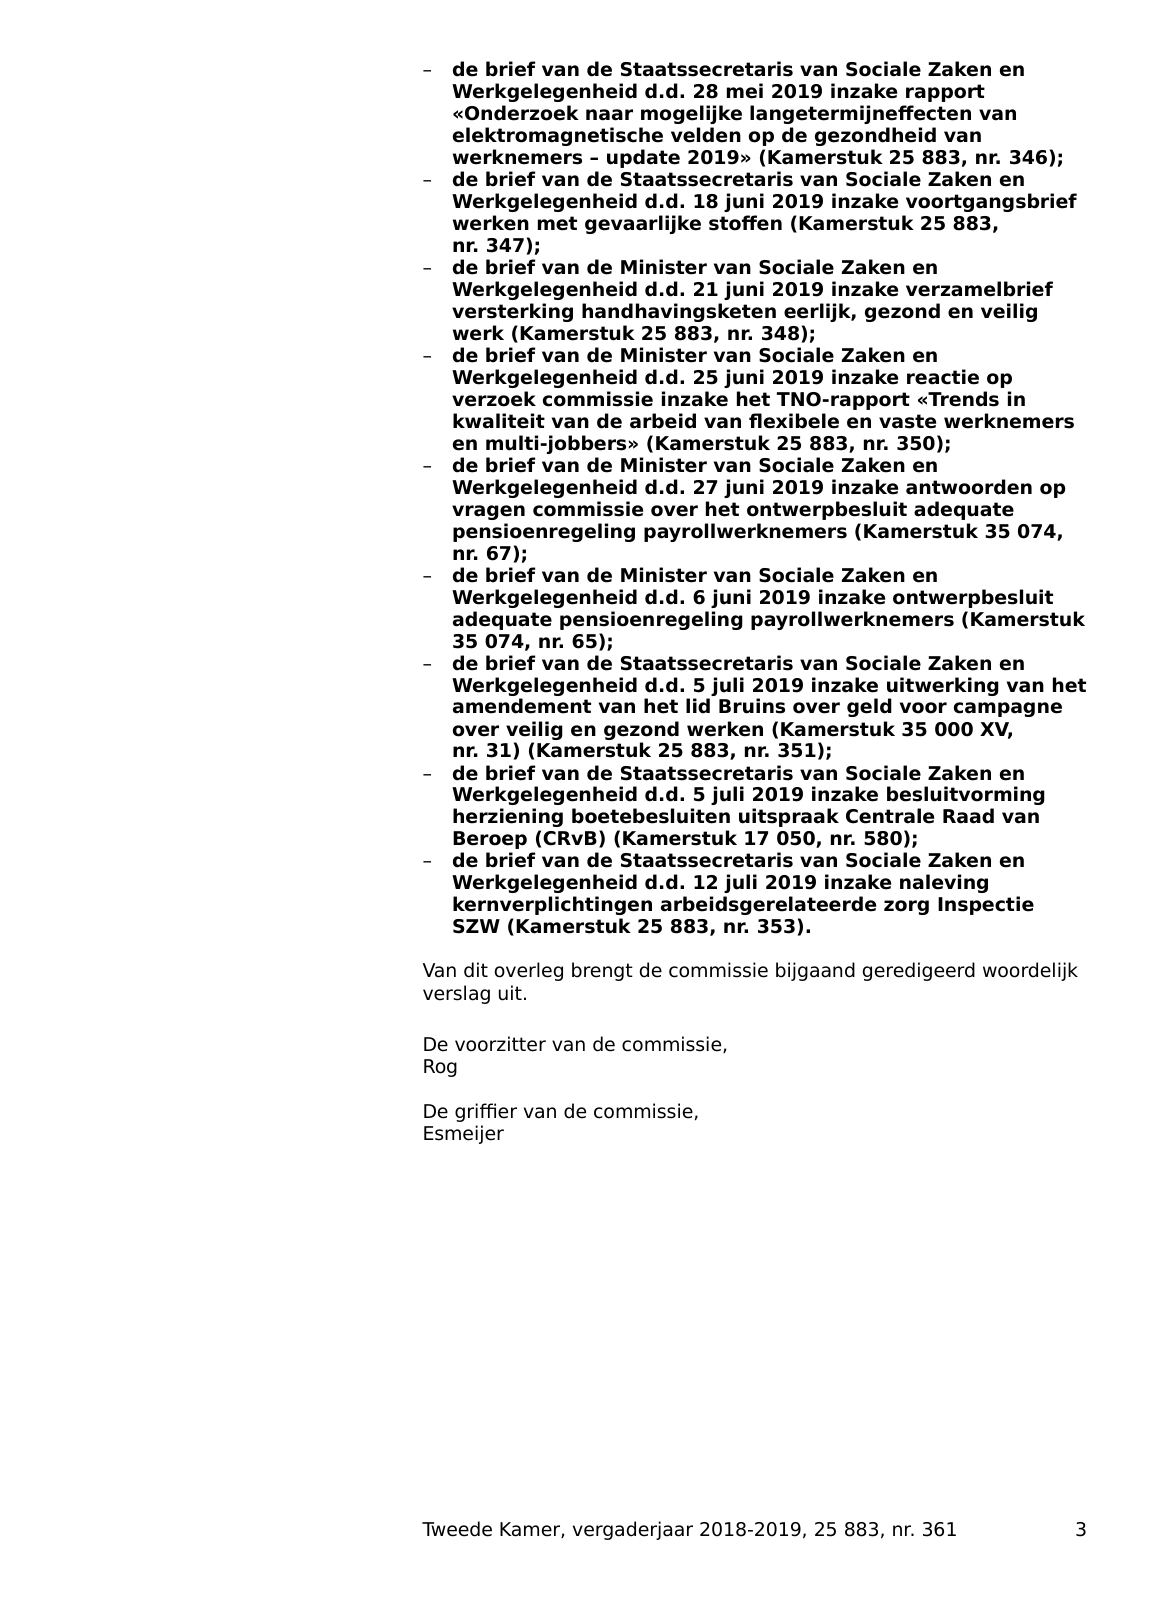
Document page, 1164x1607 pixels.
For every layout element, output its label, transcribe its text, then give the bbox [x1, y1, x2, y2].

text – de brief van de Staatssecretaris van Sociale Zaken en Werkgelegenheid d.d. 12 juli 2019 inzake naleving kernverplichtingen arbeidsgerelateerde zorg Inspectie SZW (Kamerstuk 25 883, nr. 353). [422, 850, 1087, 938]
text De griffier van de commissie, Esmeijer [422, 1101, 1087, 1144]
text – de brief van de Minister van Sociale Zaken en Werkgelegenheid d.d. 25 juni 2019 inzake reactie op verzoek commissie inzake het TNO-rapport «Trends in kwaliteit van de arbeid van flexibele en vaste werknemers en multi-jobbers» (Kamerstuk 25 883, nr. 350); [422, 345, 1087, 455]
text – de brief van de Staatssecretaris van Sociale Zaken en Werkgelegenheid d.d. 28 mei 2019 inzake rapport «Onderzoek naar mogelijke langetermijneffecten van elektromagnetische velden op de gezondheid van werknemers – update 2019» (Kamerstuk 25 883, nr. 346); [422, 59, 1087, 169]
text – de brief van de Minister van Sociale Zaken en Werkgelegenheid d.d. 6 juni 2019 inzake ontwerpbesluit adequate pensioenregeling payrollwerknemers (Kamerstuk 35 074, nr. 65); [422, 564, 1087, 652]
text – de brief van de Staatssecretaris van Sociale Zaken en Werkgelegenheid d.d. 5 juli 2019 inzake uitwerking van het amendement van het lid Bruins over geld voor campagne over veilig en gezond werken (Kamerstuk 35 000 XV, nr. 31) (Kamerstuk 25 883, nr. 351); [422, 652, 1087, 762]
text De voorzitter van de commissie, Rog [422, 1034, 1087, 1078]
text – de brief van de Minister van Sociale Zaken en Werkgelegenheid d.d. 21 juni 2019 inzake verzamelbrief versterking handhavingsketen eerlijk, gezond en veilig werk (Kamerstuk 25 883, nr. 348); [422, 257, 1087, 345]
text Van dit overleg brengt de commissie bijgaand geredigeerd woordelijk verslag uit. [422, 960, 1087, 1004]
text – de brief van de Minister van Sociale Zaken en Werkgelegenheid d.d. 27 juni 2019 inzake antwoorden op vragen commissie over het ontwerpbesluit adequate pensioenregeling payrollwerknemers (Kamerstuk 35 074, nr. 67); [422, 455, 1087, 564]
text – de brief van de Staatssecretaris van Sociale Zaken en Werkgelegenheid d.d. 18 juni 2019 inzake voortgangsbrief werken met gevaarlijke stoffen (Kamerstuk 25 883, nr. 347); [422, 169, 1087, 257]
text – de brief van de Staatssecretaris van Sociale Zaken en Werkgelegenheid d.d. 5 juli 2019 inzake besluitvorming herziening boetebesluiten uitspraak Centrale Raad van Beroep (CRvB) (Kamerstuk 17 050, nr. 580); [422, 762, 1087, 850]
